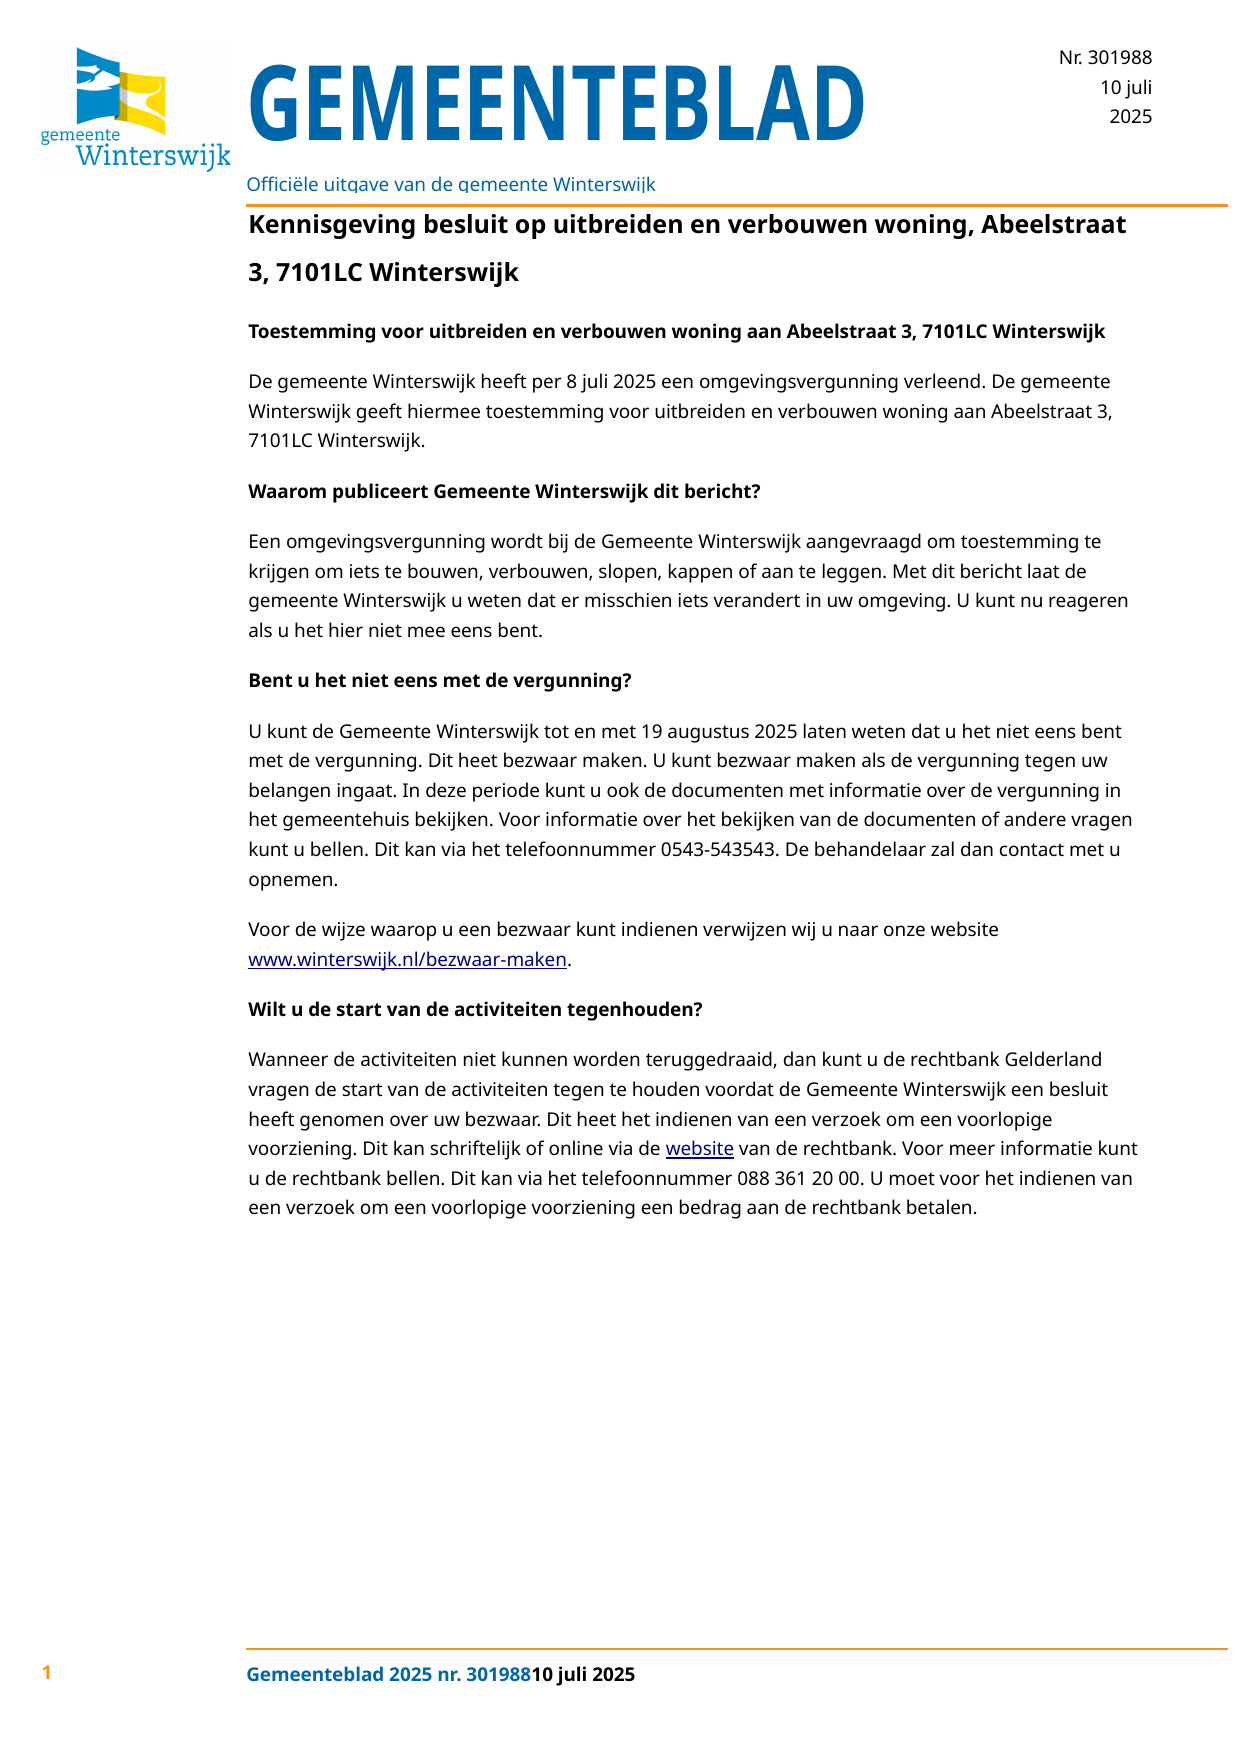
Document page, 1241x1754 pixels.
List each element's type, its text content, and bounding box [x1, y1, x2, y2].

text U kunt de Gemeente Winterswijk tot en met 19 augustus 2025 laten weten dat u het niet eens bent met de vergunning. Dit heet bezwaar maken. U kunt bezwaar maken als de vergunning tegen uw belangen ingaat. In deze periode kunt u ook de documenten met informatie over de vergunning in het gemeentehuis bekijken. Voor informatie over het bekijken van de documenten of andere vragen kunt u bellen. Dit kan via het telefoonnummer 0543-543543. De behandelaar zal dan contact met u opnemen. [248, 718, 1152, 892]
picture [225, 153, 231, 162]
text Toestemming voor uitbreiden en verbouwen woning aan Abeelstraat 3, 7101LC Winterswijk [248, 318, 1152, 344]
text Een omgevingsvergunning wordt bij de Gemeente Winterswijk aangevraagd om toestemming te krijgen om iets te bouwen, verbouwen, slopen, kappen of aan te leggen. Met dit bericht laat de gemeente Winterswijk u weten dat er misschien iets verandert in uw omgeving. U kunt nu reageren als u het hier niet mee eens bent. [248, 528, 1152, 643]
text De gemeente Winterswijk heeft per 8 juli 2025 een omgevingsvergunning verleend. De gemeente Winterswijk geeft hiermee toestemming voor uitbreiden en verbouwen woning aan Abeelstraat 3, 7101LC Winterswijk. [248, 368, 1152, 453]
text Wanneer de activiteiten niet kunnen worden teruggedraaid, dan kunt u de rechtbank Gelderland vragen de start van de activiteiten tegen te houden voordat de Gemeente Winterswijk een besluit heeft genomen over uw bezwaar. Dit heet het indienen van een verzoek om een voorlopige voorziening. Dit kan schriftelijk of online via de website van de rechtbank. Voor meer informatie kunt u de rechtbank bellen. Dit kan via het telefoonnummer 088 361 20 00. U moet voor het indienen van een verzoek om een voorlopige voorziening een bedrag aan de rechtbank betalen. [248, 1047, 1152, 1220]
text Bent u het niet eens met de vergunning? [248, 667, 1152, 693]
text Waarom publiceert Gemeente Winterswijk dit bericht? [248, 478, 1152, 504]
text Wilt u de start van de activiteiten tegenhouden? [248, 996, 1152, 1022]
text Kennisgeving besluit op uitbreiden en verbouwen woning, Abeelstraat 3, 7101LC Winterswijk [248, 207, 1152, 288]
picture [41, 47, 231, 172]
text Voor de wijze waarop u een bezwaar kunt indienen verwijzen wij u naar onze website www.winterswijk.nl/bezwaar-maken. [248, 916, 1152, 972]
